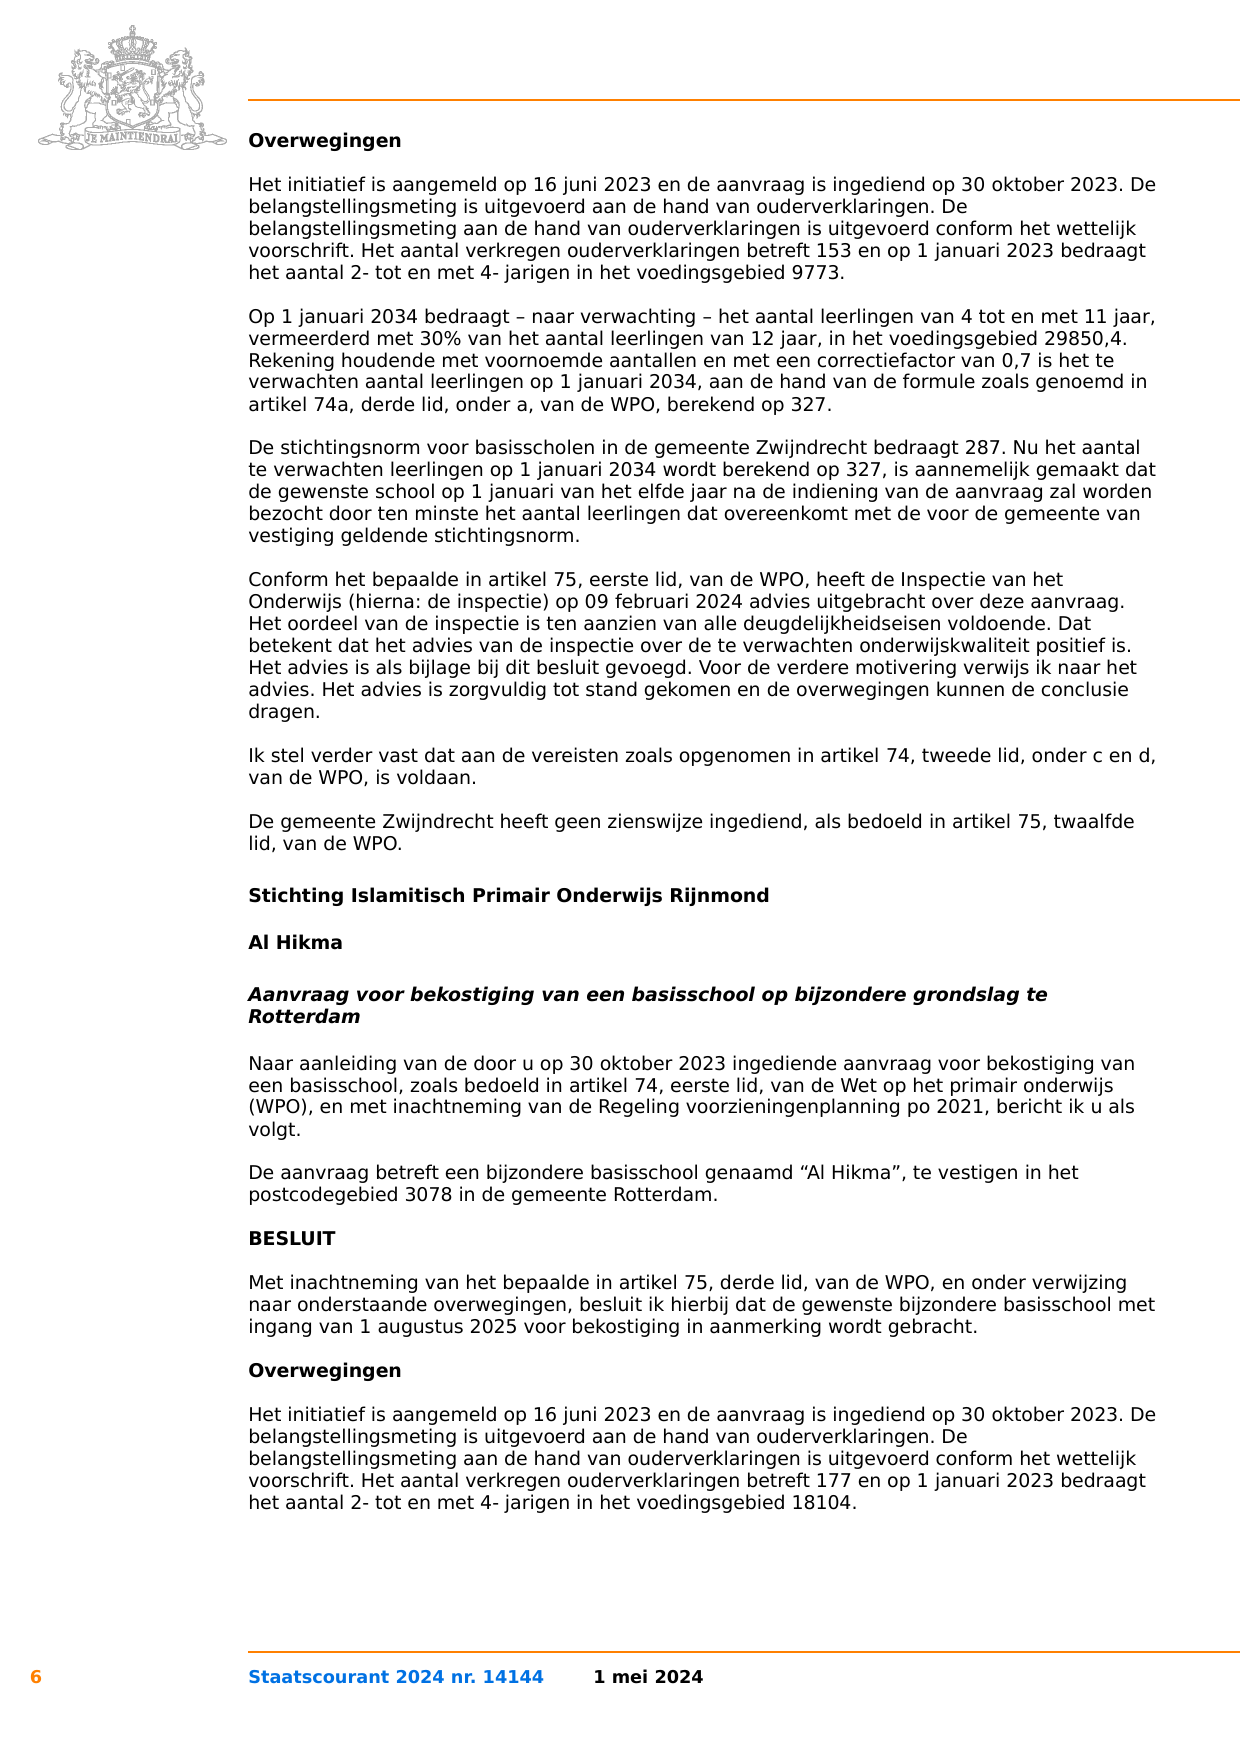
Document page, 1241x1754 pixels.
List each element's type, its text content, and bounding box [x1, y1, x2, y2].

text Het initiatief is aangemeld op 16 juni 2023 en de aanvraag is ingediend op 30 oktober 2023. De belangstellingsmeting is uitgevoerd aan de hand van ouderverklaringen. De belangstellingsmeting aan de hand van ouderverklaringen is uitgevoerd conform het wettelijk voorschrift. Het aantal verkregen ouderverklaringen betreft 153 en op 1 januari 2023 bedraagt het aantal 2- tot en met 4- jarigen in het voedingsgebied 9773. [248, 174, 1163, 284]
subtitle BESLUIT [248, 1228, 1163, 1250]
text Op 1 januari 2034 bedraagt – naar verwachting – het aantal leerlingen van 4 tot en met 11 jaar, vermeerderd met 30% van het aantal leerlingen van 12 jaar, in het voedingsgebied 29850,4. Rekening houdende met voornoemde aantallen en met een correctiefactor van 0,7 is het te verwachten aantal leerlingen op 1 januari 2034, aan de hand van de formule zoals genoemd in artikel 74a, derde lid, onder a, van de WPO, berekend op 327. [248, 306, 1163, 415]
text Conform het bepaalde in artikel 75, eerste lid, van de WPO, heeft de Inspectie van het Onderwijs (hierna: de inspectie) op 09 februari 2024 advies uitgebracht over deze aanvraag. Het oordeel van de inspectie is ten aanzien van alle deugdelijkheidseisen voldoende. Dat betekent dat het advies van de inspectie over de te verwachten onderwijskwaliteit positief is. Het advies is als bijlage bij dit besluit gevoegd. Voor de verdere motivering verwijs ik naar het advies. Het advies is zorgvuldig tot stand gekomen en de overwegingen kunnen de conclusie dragen. [248, 569, 1163, 723]
text Al Hikma [248, 932, 1163, 953]
text De stichtingsnorm voor basisscholen in de gemeente Zwijndrecht bedraagt 287. Nu het aantal te verwachten leerlingen op 1 januari 2034 wordt berekend op 327, is aannemelijk gemaakt dat de gewenste school op 1 januari van het elfde jaar na de indiening van de aanvraag zal worden bezocht door ten minste het aantal leerlingen dat overeenkomt met de voor de gemeente van vestiging geldende stichtingsnorm. [248, 437, 1163, 547]
subtitle Aanvraag voor bekostiging van een basisschool op bijzondere grondslag te Rotterdam [248, 983, 1163, 1027]
subtitle Overwegingen [248, 1360, 1163, 1382]
subtitle Stichting Islamitisch Primair Onderwijs Rijnmond [248, 884, 1163, 907]
text Ik stel verder vast dat aan de vereisten zoals opgenomen in artikel 74, tweede lid, onder c en d, van de WPO, is voldaan. [248, 745, 1163, 789]
text De gemeente Zwijndrecht heeft geen zienswijze ingediend, als bedoeld in artikel 75, twaalfde lid, van de WPO. [248, 811, 1163, 854]
subtitle Overwegingen [248, 130, 1163, 152]
text De aanvraag betreft een bijzondere basisschool genaamd “Al Hikma”, te vestigen in het postcodegebied 3078 in de gemeente Rotterdam. [248, 1162, 1163, 1206]
text Met inachtneming van het bepaalde in artikel 75, derde lid, van de WPO, en onder verwijzing naar onderstaande overwegingen, besluit ik hierbij dat de gewenste bijzondere basisschool met ingang van 1 augustus 2025 voor bekostiging in aanmerking wordt gebracht. [248, 1272, 1163, 1338]
picture [38, 25, 227, 150]
text Naar aanleiding van de door u op 30 oktober 2023 ingediende aanvraag voor bekostiging van een basisschool, zoals bedoeld in artikel 74, eerste lid, van de Wet op het primair onderwijs (WPO), en met inachtneming van de Regeling voorzieningenplanning po 2021, bericht ik u als volgt. [248, 1052, 1163, 1140]
text Het initiatief is aangemeld op 16 juni 2023 en de aanvraag is ingediend op 30 oktober 2023. De belangstellingsmeting is uitgevoerd aan de hand van ouderverklaringen. De belangstellingsmeting aan de hand van ouderverklaringen is uitgevoerd conform het wettelijk voorschrift. Het aantal verkregen ouderverklaringen betreft 177 en op 1 januari 2023 bedraagt het aantal 2- tot en met 4- jarigen in het voedingsgebied 18104. [248, 1404, 1163, 1513]
